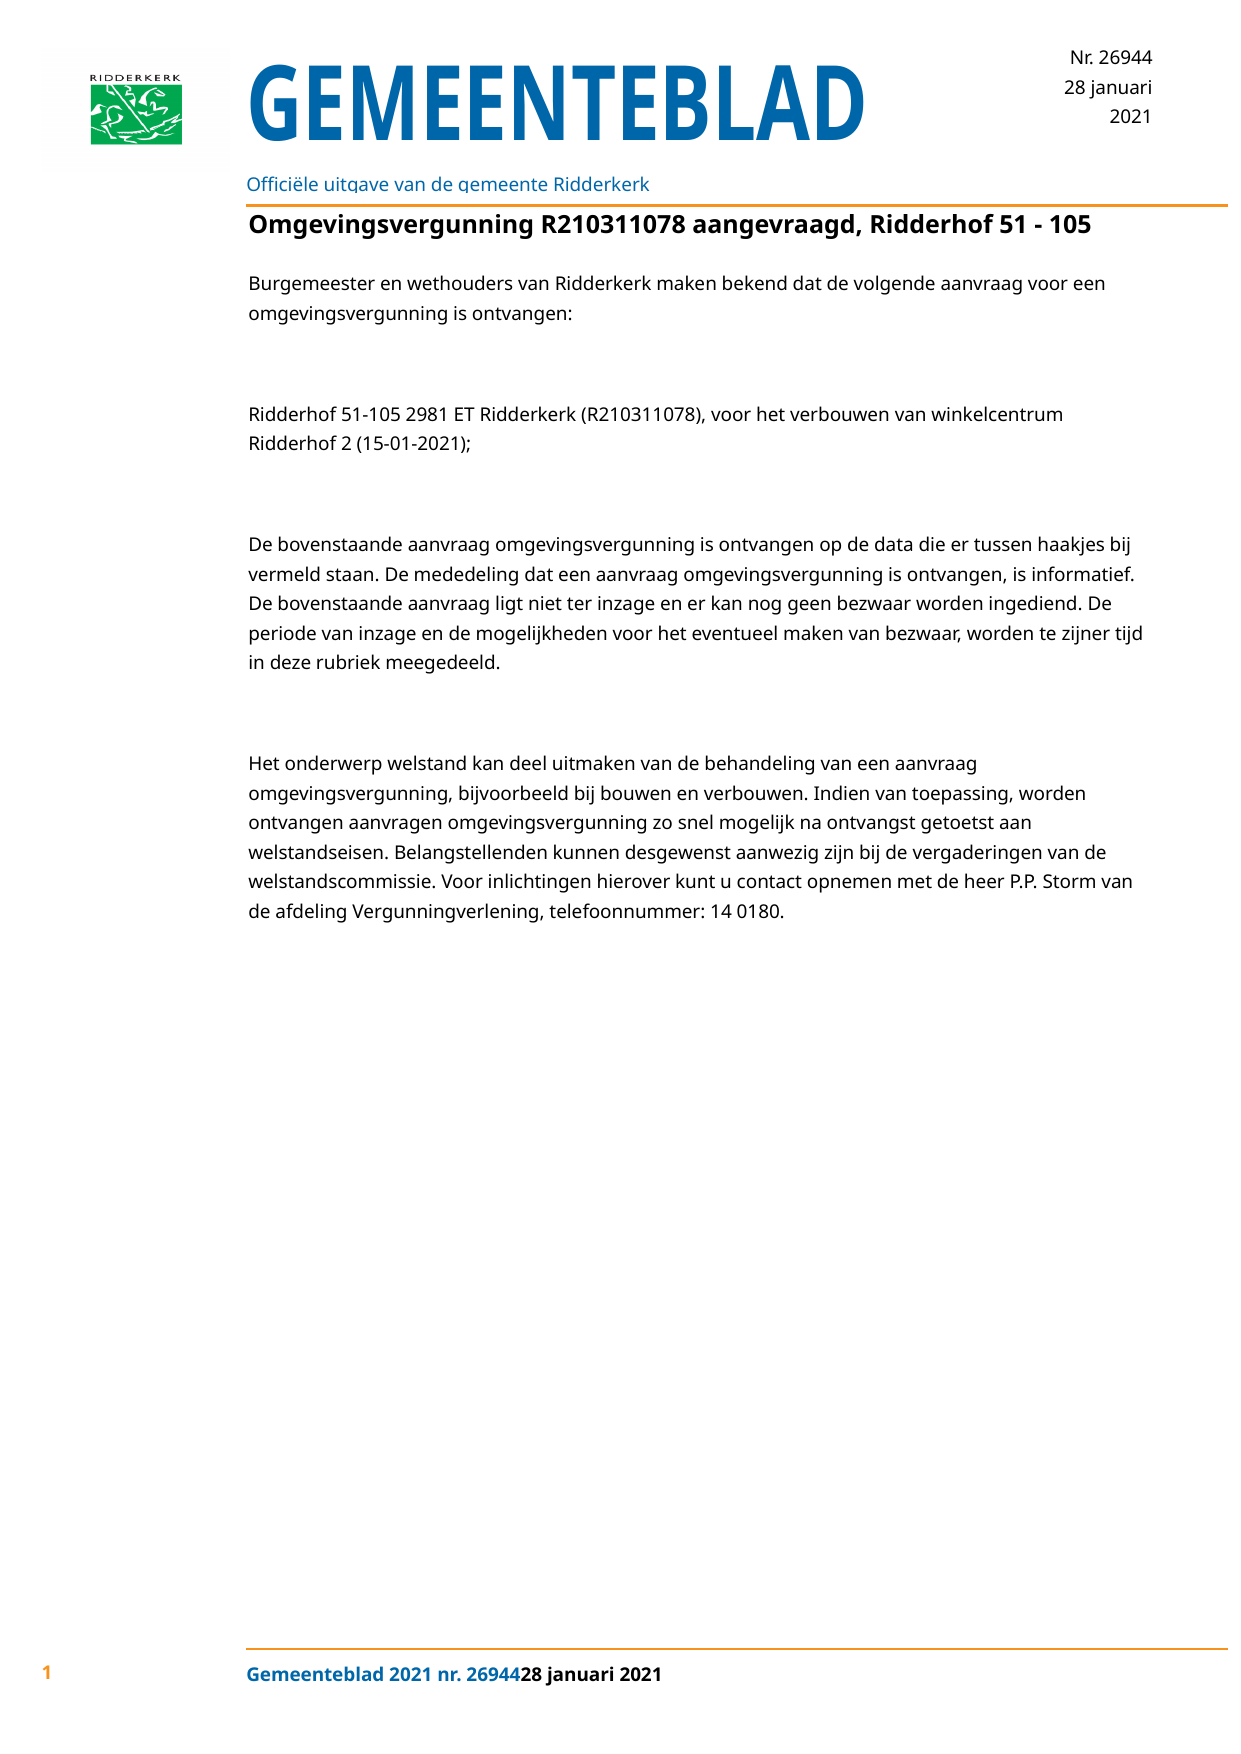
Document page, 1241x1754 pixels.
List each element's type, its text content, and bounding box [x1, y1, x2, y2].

text Het onderwerp welstand kan deel uitmaken van de behandeling van een aanvraag omgevingsvergunning, bijvoorbeeld bij bouwen en verbouwen. Indien van toepassing, worden ontvangen aanvragen omgevingsvergunning zo snel mogelijk na ontvangst getoetst aan welstandseisen. Belangstellenden kunnen desgewenst aanwezig zijn bij de vergaderingen van de welstandscommissie. Voor inlichtingen hierover kunt u contact opnemen met de heer P.P. Storm van de afdeling Vergunningverlening, telefoonnummer: 14 0180. [248, 750, 1152, 924]
text Burgemeester en wethouders van Ridderkerk maken bekend dat de volgende aanvraag voor een omgevingsvergunning is ontvangen: [248, 270, 1152, 326]
text De bovenstaande aanvraag omgevingsvergunning is ontvangen op de data die er tussen haakjes bij vermeld staan. De mededeling dat een aanvraag omgevingsvergunning is ontvangen, is informatief. De bovenstaande aanvraag ligt niet ter inzage en er kan nog geen bezwaar worden ingediend. De periode van inzage en de mogelijkheden voor het eventueel maken van bezwaar, worden te zijner tijd in deze rubriek meegedeeld. [248, 531, 1152, 675]
picture [41, 47, 231, 172]
text Ridderhof 51-105 2981 ET Ridderkerk (R210311078), voor het verbouwen van winkelcentrum Ridderhof 2 (15-01-2021); [248, 401, 1152, 456]
text Omgevingsvergunning R210311078 aangevraagd, Ridderhof 51 - 105 [248, 207, 1152, 241]
